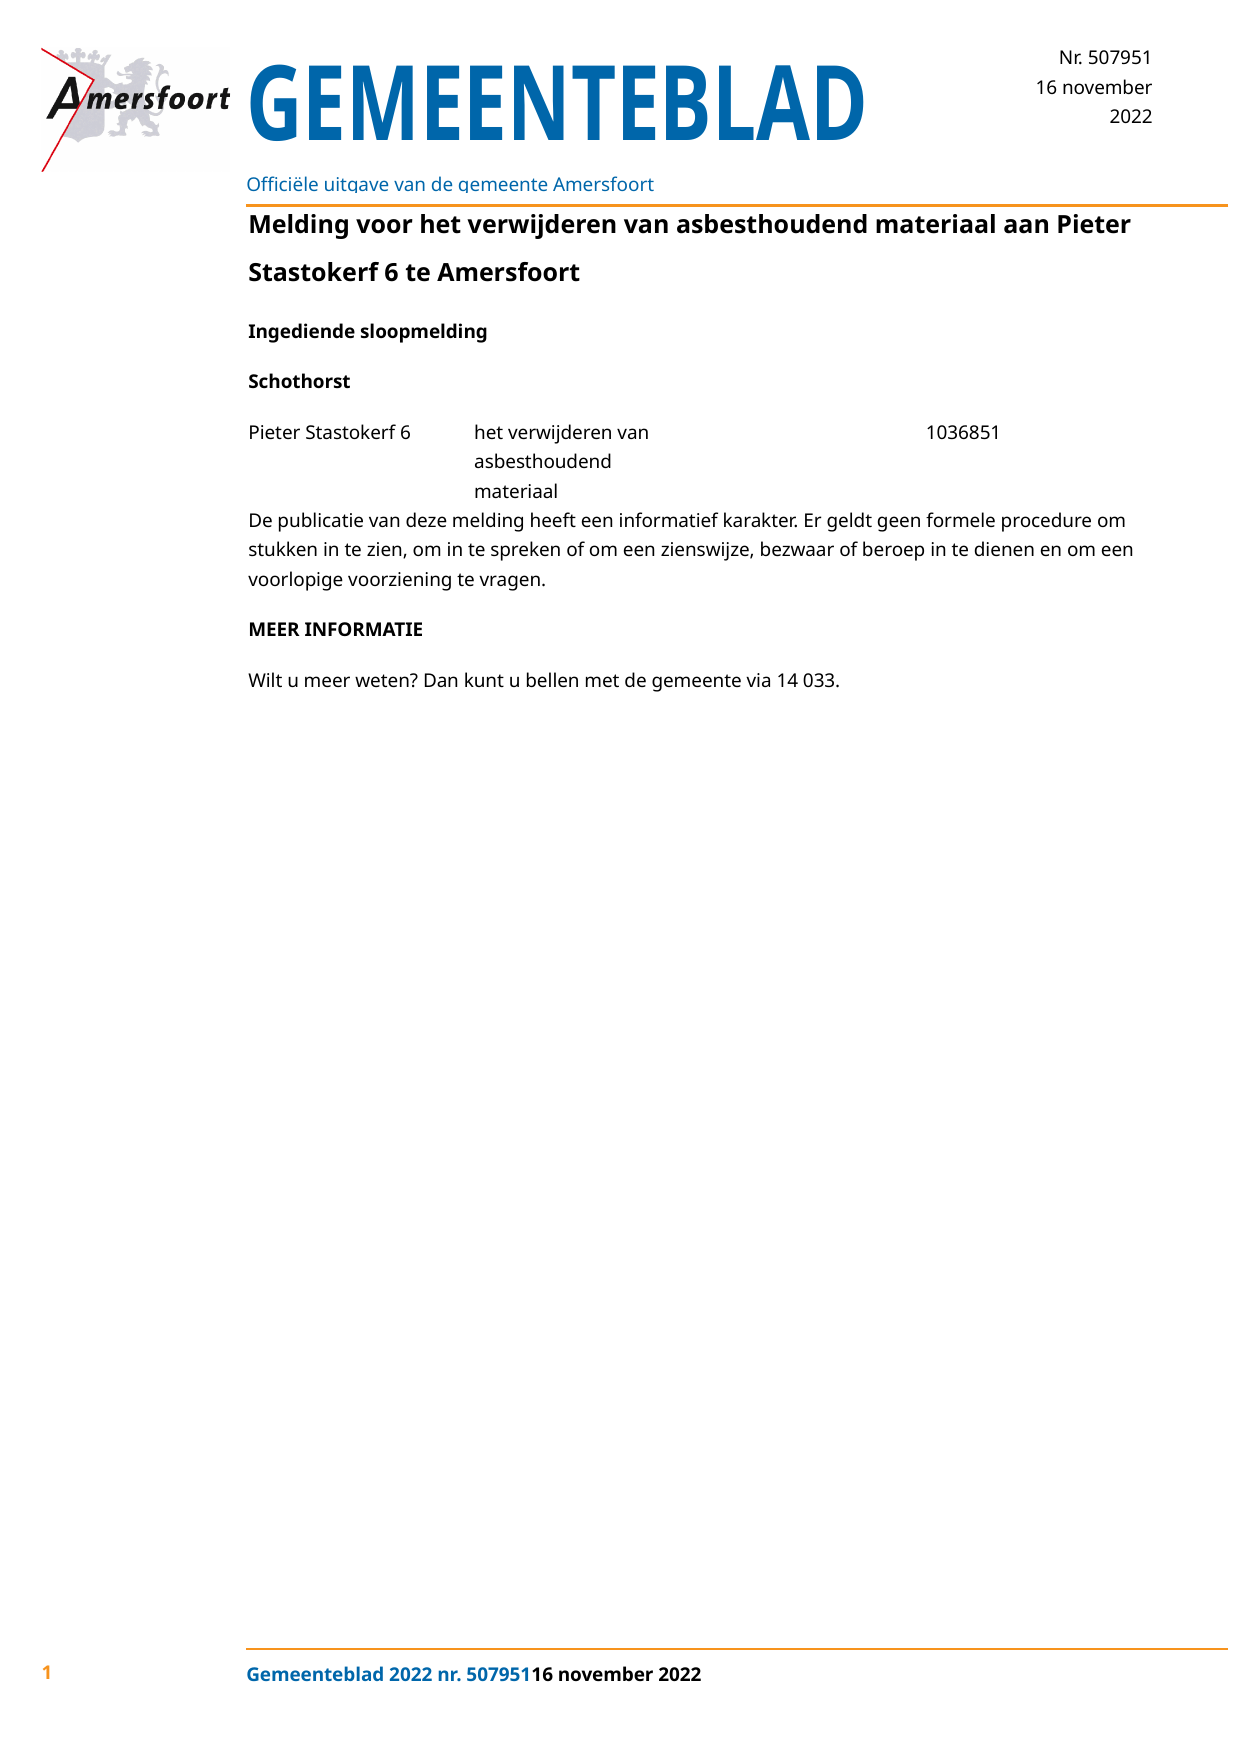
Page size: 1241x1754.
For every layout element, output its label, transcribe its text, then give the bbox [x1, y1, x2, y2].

table_header het verwijderen van asbesthoudend materiaal [474, 419, 700, 504]
picture [41, 47, 231, 172]
text Wilt u meer weten? Dan kunt u bellen met de gemeente via 14 033. [248, 667, 1152, 693]
text MEER INFORMATIE [248, 617, 1152, 642]
text Melding voor het verwijderen van asbesthoudend materiaal aan Pieter Stastokerf 6 te Amersfoort [248, 207, 1152, 288]
table_header [700, 419, 926, 504]
text De publicatie van deze melding heeft een informatief karakter. Er geldt geen formele procedure om stukken in te zien, om in te spreken of om een zienswijze, bezwaar of beroep in te dienen en om een voorlopige voorziening te vragen. [248, 507, 1152, 592]
text Ingediende sloopmelding [248, 318, 1152, 344]
text Schothorst [248, 368, 1152, 394]
table_header 1036851 [926, 419, 1152, 504]
table_header Pieter Stastokerf 6 [248, 419, 474, 504]
